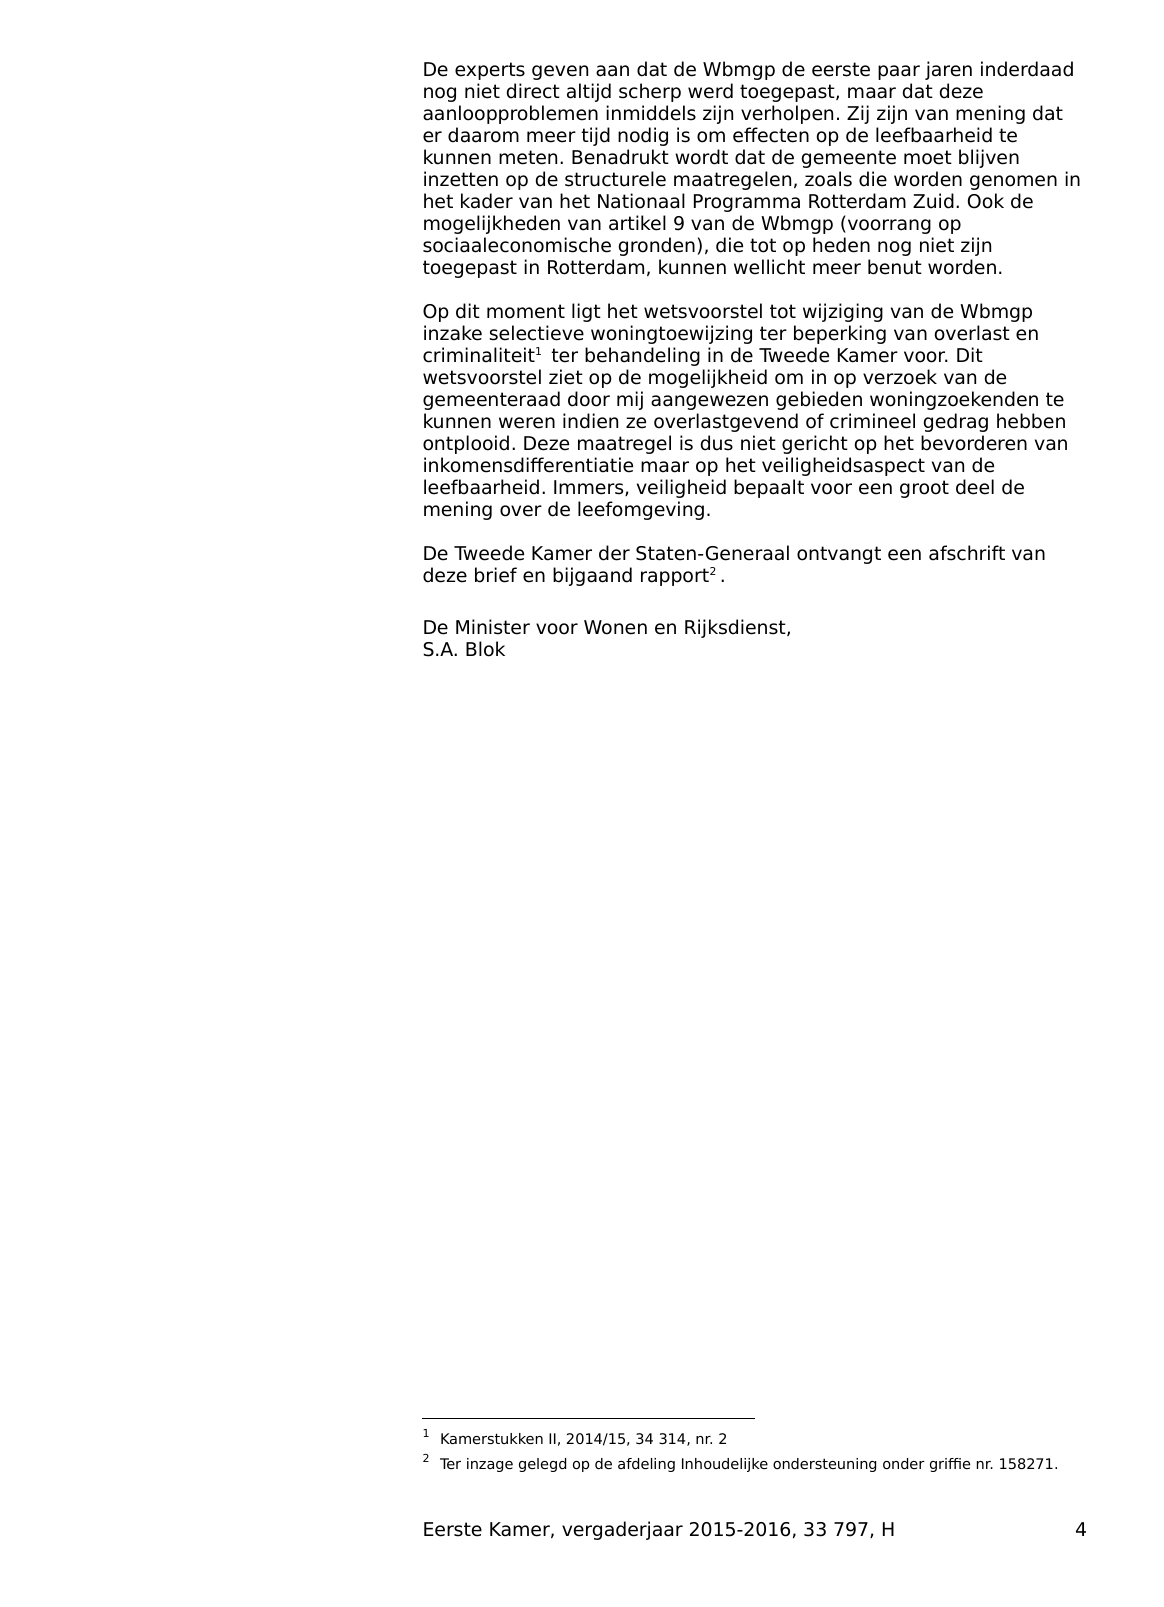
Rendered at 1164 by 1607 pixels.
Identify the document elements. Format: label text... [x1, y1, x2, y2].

text De Tweede Kamer der Staten-Generaal ontvangt een afschrift van deze brief en bijgaand rapport. [422, 543, 1087, 587]
text Ter inzage gelegd op de afdeling Inhoudelijke ondersteuning onder griffie nr. 158271. [422, 1452, 1087, 1474]
text Kamerstukken II, 2014/15, 34 314, nr. 2 [422, 1427, 1087, 1449]
text De Minister voor Wonen en Rijksdienst, S.A. Blok [422, 617, 1087, 661]
text Op dit moment ligt het wetsvoorstel tot wijziging van de Wbmgp inzake selectieve woningtoewijzing ter beperking van overlast en criminaliteit ter behandeling in de Tweede Kamer voor. Dit wetsvoorstel ziet op de mogelijkheid om in op verzoek van de gemeenteraad door mij aangewezen gebieden woningzoekenden te kunnen weren indien ze overlastgevend of crimineel gedrag hebben ontplooid. Deze maatregel is dus niet gericht op het bevorderen van inkomensdifferentiatie maar op het veiligheidsaspect van de leefbaarheid. Immers, veiligheid bepaalt voor een groot deel de mening over de leefomgeving. [422, 301, 1087, 521]
text De experts geven aan dat de Wbmgp de eerste paar jaren inderdaad nog niet direct altijd scherp werd toegepast, maar dat deze aanloopproblemen inmiddels zijn verholpen. Zij zijn van mening dat er daarom meer tijd nodig is om effecten op de leefbaarheid te kunnen meten. Benadrukt wordt dat de gemeente moet blijven inzetten op de structurele maatregelen, zoals die worden genomen in het kader van het Nationaal Programma Rotterdam Zuid. Ook de mogelijkheden van artikel 9 van de Wbmgp (voorrang op sociaaleconomische gronden), die tot op heden nog niet zijn toegepast in Rotterdam, kunnen wellicht meer benut worden. [422, 59, 1087, 279]
